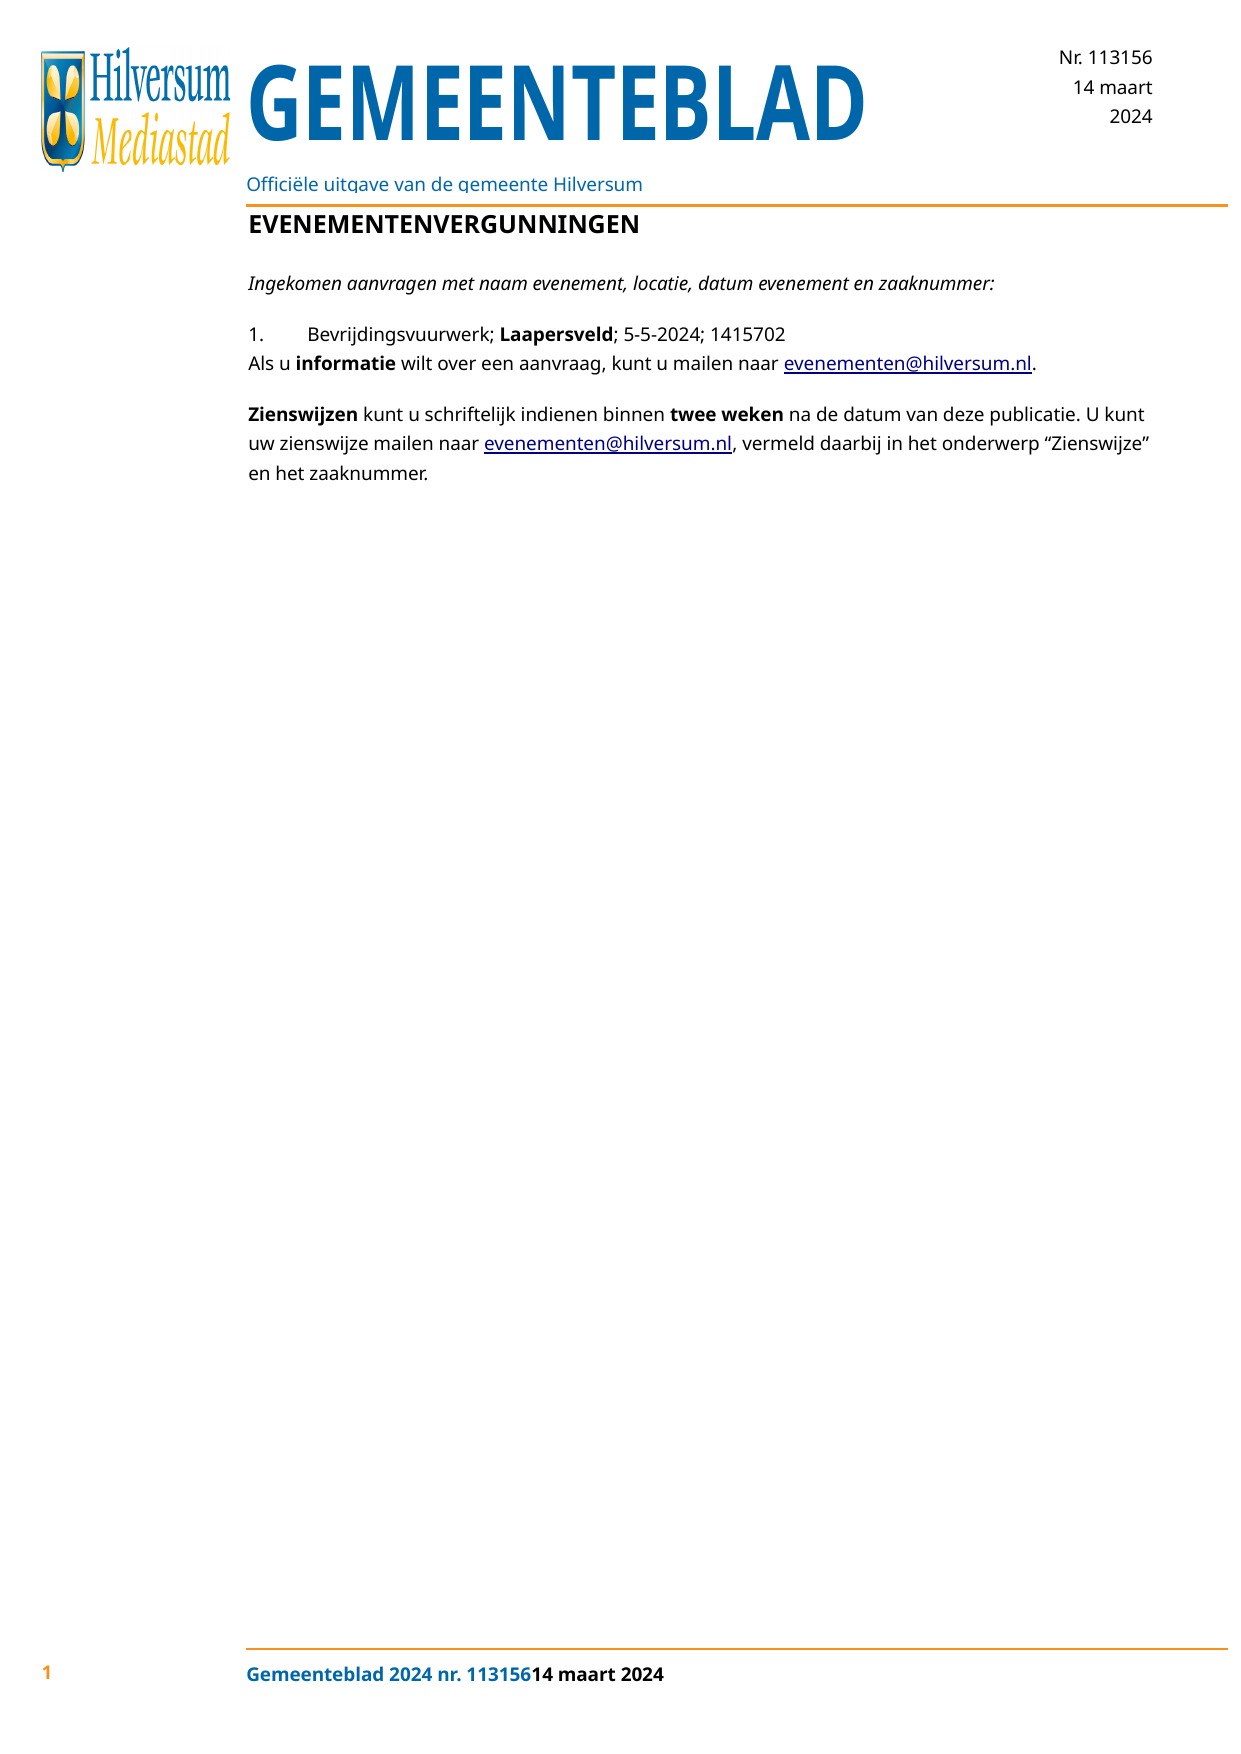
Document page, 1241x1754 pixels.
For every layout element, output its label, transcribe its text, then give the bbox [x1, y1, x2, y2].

list Bevrijdingsvuurwerk; Laapersveld; 5-5-2024; 1415702 [248, 321, 1152, 346]
picture [41, 47, 231, 172]
text EVENEMENTENVERGUNNINGEN [248, 207, 1152, 241]
text Ingekomen aanvragen met naam evenement, locatie, datum evenement en zaaknummer: [248, 270, 1152, 296]
text Als u informatie wilt over een aanvraag, kunt u mailen naar evenementen@hilversum.nl. [248, 350, 1152, 376]
text Zienswijzen kunt u schriftelijk indienen binnen twee weken na de datum van deze publicatie. U kunt uw zienswijze mailen naar evenementen@hilversum.nl, vermeld daarbij in het onderwerp “Zienswijze” en het zaaknummer. [248, 401, 1152, 486]
